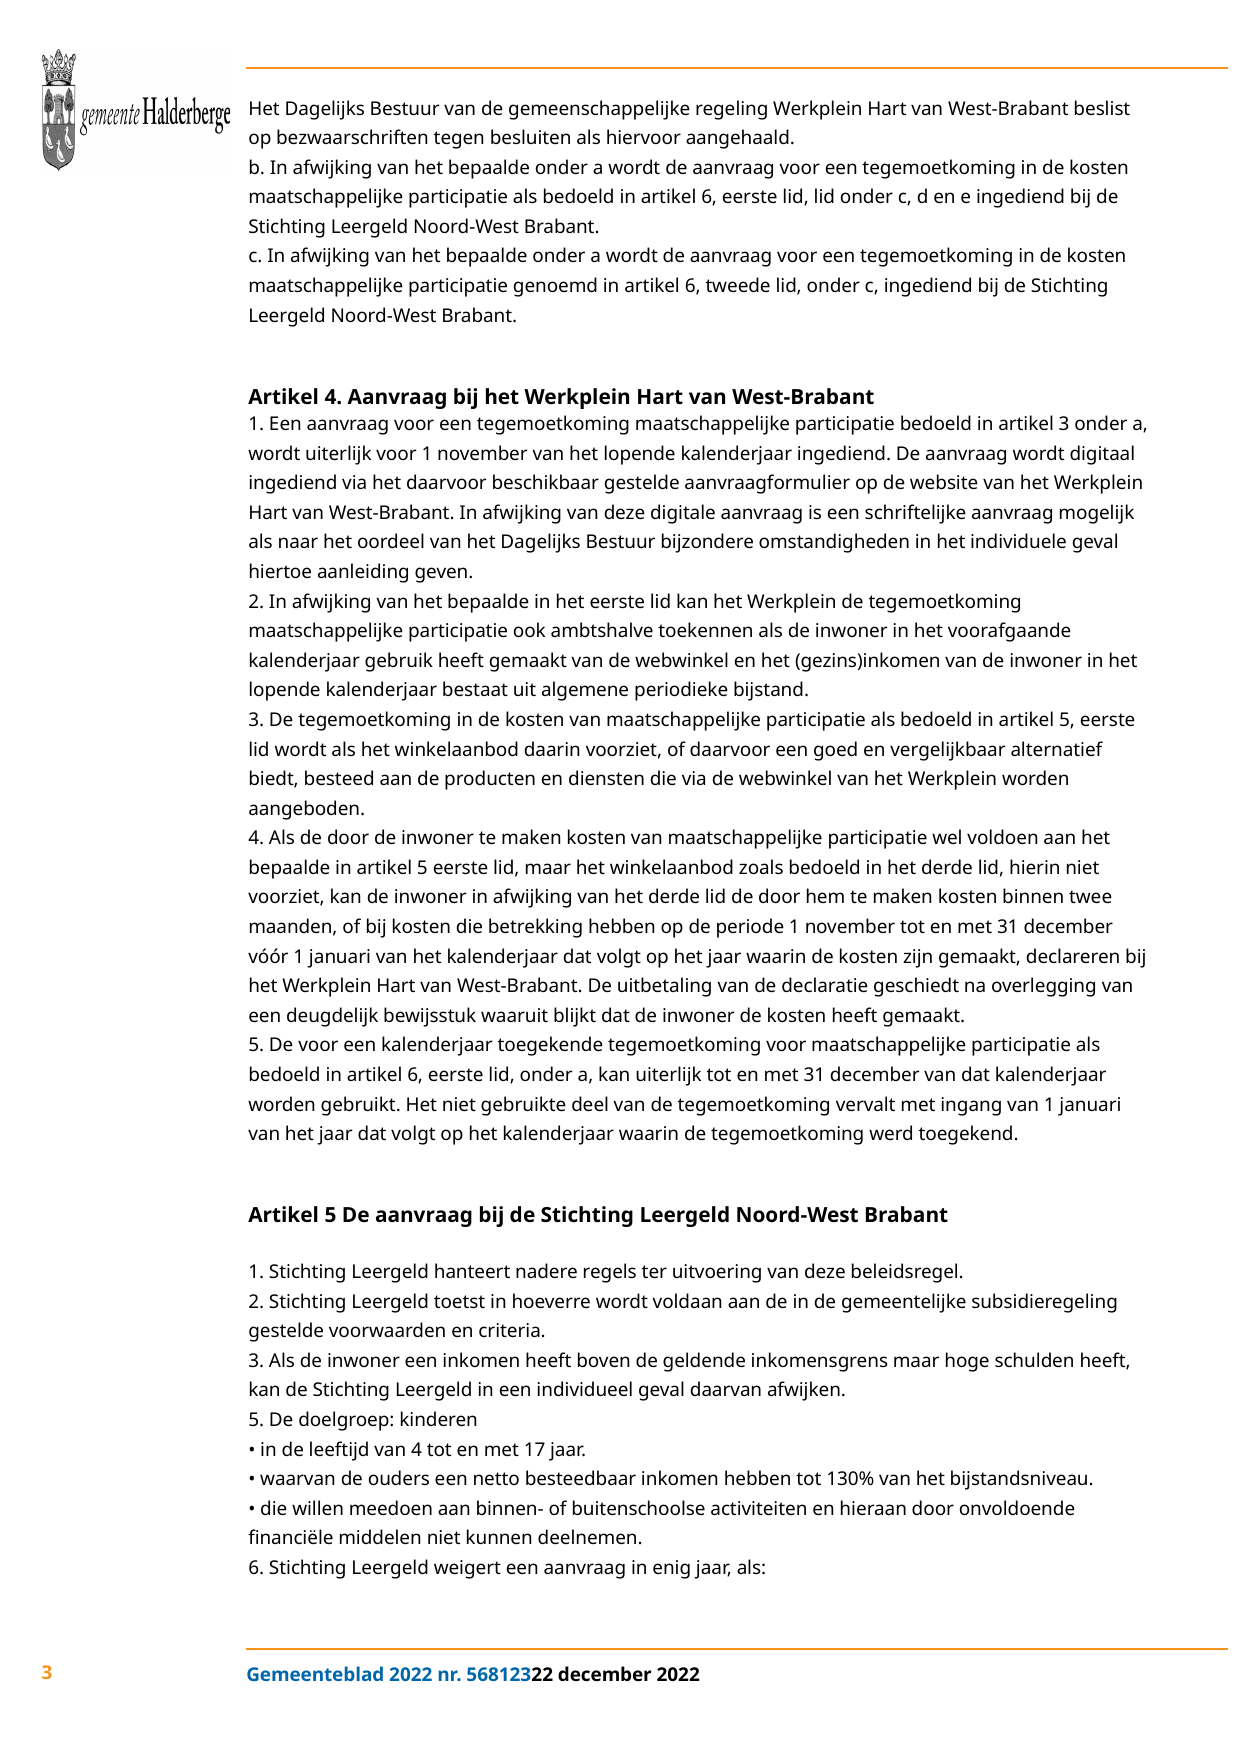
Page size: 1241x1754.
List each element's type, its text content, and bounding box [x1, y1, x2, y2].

text 5. De doelgroep: kinderen [248, 1406, 1152, 1432]
text • in de leeftijd van 4 tot en met 17 jaar. [248, 1436, 1152, 1462]
text 2. In afwijking van het bepaalde in het eerste lid kan het Werkplein de tegemoetkoming maatschappelijke participatie ook ambtshalve toekennen als de inwoner in het voorafgaande kalenderjaar gebruik heeft gemaakt van de webwinkel en het (gezins)inkomen van de inwoner in het lopende kalenderjaar bestaat uit algemene periodieke bijstand. [248, 588, 1152, 702]
text • waarvan de ouders een netto besteedbaar inkomen hebben tot 130% van het bijstandsniveau. [248, 1465, 1152, 1491]
text Artikel 4. Aanvraag bij het Werkplein Hart van West-Brabant [248, 382, 1152, 410]
text 2. Stichting Leergeld toetst in hoeverre wordt voldaan aan de in de gemeentelijke subsidieregeling gestelde voorwaarden en criteria. [248, 1288, 1152, 1343]
picture [41, 47, 231, 172]
text 4. Als de door de inwoner te maken kosten van maatschappelijke participatie wel voldoen aan het bepaalde in artikel 5 eerste lid, maar het winkelaanbod zoals bedoeld in het derde lid, hierin niet voorziet, kan de inwoner in afwijking van het derde lid de door hem te maken kosten binnen twee maanden, of bij kosten die betrekking hebben op de periode 1 november tot en met 31 december vóór 1 januari van het kalenderjaar dat volgt op het jaar waarin de kosten zijn gemaakt, declareren bij het Werkplein Hart van West-Brabant. De uitbetaling van de declaratie geschiedt na overlegging van een deugdelijk bewijsstuk waaruit blijkt dat de inwoner de kosten heeft gemaakt. [248, 824, 1152, 1028]
text 5. De voor een kalenderjaar toegekende tegemoetkoming voor maatschappelijke participatie als bedoeld in artikel 6, eerste lid, onder a, kan uiterlijk tot en met 31 december van dat kalenderjaar worden gebruikt. Het niet gebruikte deel van de tegemoetkoming vervalt met ingang van 1 januari van het jaar dat volgt op het kalenderjaar waarin de tegemoetkoming werd toegekend. [248, 1032, 1152, 1146]
text 6. Stichting Leergeld weigert een aanvraag in enig jaar, als: [248, 1554, 1152, 1580]
text Artikel 5 De aanvraag bij de Stichting Leergeld Noord-West Brabant [248, 1200, 1152, 1229]
text 1. Stichting Leergeld hanteert nadere regels ter uitvoering van deze beleidsregel. [248, 1258, 1152, 1284]
text 3. De tegemoetkoming in de kosten van maatschappelijke participatie als bedoeld in artikel 5, eerste lid wordt als het winkelaanbod daarin voorziet, of daarvoor een goed en vergelijkbaar alternatief biedt, besteed aan de producten en diensten die via de webwinkel van het Werkplein worden aangeboden. [248, 706, 1152, 821]
text • die willen meedoen aan binnen- of buitenschoolse activiteiten en hieraan door onvoldoende financiële middelen niet kunnen deelnemen. [248, 1495, 1152, 1550]
text 3. Als de inwoner een inkomen heeft boven de geldende inkomensgrens maar hoge schulden heeft, kan de Stichting Leergeld in een individueel geval daarvan afwijken. [248, 1347, 1152, 1402]
text c. In afwijking van het bepaalde onder a wordt de aanvraag voor een tegemoetkoming in de kosten maatschappelijke participatie genoemd in artikel 6, tweede lid, onder c, ingediend bij de Stichting Leergeld Noord-West Brabant. [248, 243, 1152, 328]
text 1. Een aanvraag voor een tegemoetkoming maatschappelijke participatie bedoeld in artikel 3 onder a, wordt uiterlijk voor 1 november van het lopende kalenderjaar ingediend. De aanvraag wordt digitaal ingediend via het daarvoor beschikbaar gestelde aanvraagformulier op de website van het Werkplein Hart van West-Brabant. In afwijking van deze digitale aanvraag is een schriftelijke aanvraag mogelijk als naar het oordeel van het Dagelijks Bestuur bijzondere omstandigheden in het individuele geval hiertoe aanleiding geven. [248, 410, 1152, 584]
text Het Dagelijks Bestuur van de gemeenschappelijke regeling Werkplein Hart van West-Brabant beslist op bezwaarschriften tegen besluiten als hiervoor aangehaald. [248, 95, 1152, 150]
text b. In afwijking van het bepaalde onder a wordt de aanvraag voor een tegemoetkoming in de kosten maatschappelijke participatie als bedoeld in artikel 6, eerste lid, lid onder c, d en e ingediend bij de Stichting Leergeld Noord-West Brabant. [248, 154, 1152, 239]
